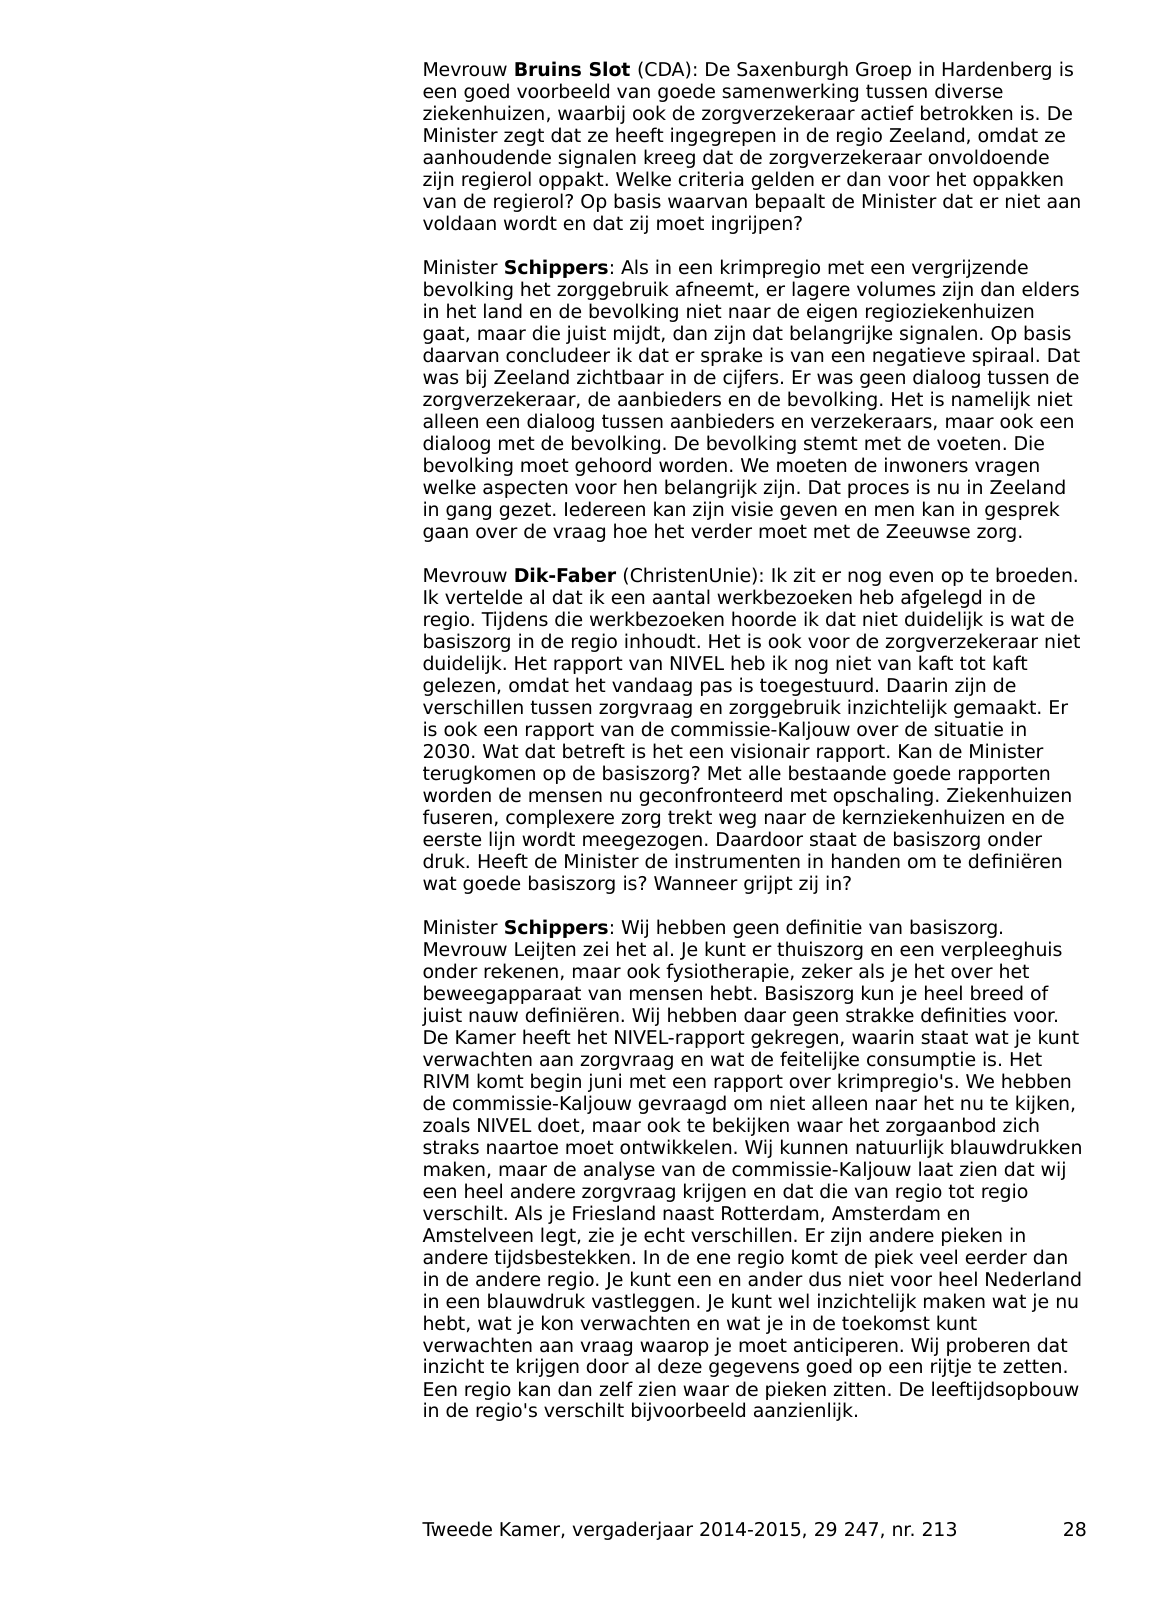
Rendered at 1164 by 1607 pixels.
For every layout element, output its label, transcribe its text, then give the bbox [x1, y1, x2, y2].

text Mevrouw Dik-Faber (ChristenUnie): Ik zit er nog even op te broeden. Ik vertelde al dat ik een aantal werkbezoeken heb afgelegd in de regio. Tijdens die werkbezoeken hoorde ik dat niet duidelijk is wat de basiszorg in de regio inhoudt. Het is ook voor de zorgverzekeraar niet duidelijk. Het rapport van NIVEL heb ik nog niet van kaft tot kaft gelezen, omdat het vandaag pas is toegestuurd. Daarin zijn de verschillen tussen zorgvraag en zorggebruik inzichtelijk gemaakt. Er is ook een rapport van de commissie-Kaljouw over de situatie in 2030. Wat dat betreft is het een visionair rapport. Kan de Minister terugkomen op de basiszorg? Met alle bestaande goede rapporten worden de mensen nu geconfronteerd met opschaling. Ziekenhuizen fuseren, complexere zorg trekt weg naar de kernziekenhuizen en de eerste lijn wordt meegezogen. Daardoor staat de basiszorg onder druk. Heeft de Minister de instrumenten in handen om te definiëren wat goede basiszorg is? Wanneer grijpt zij in? [422, 565, 1087, 895]
text Minister Schippers: Wij hebben geen definitie van basiszorg. Mevrouw Leijten zei het al. Je kunt er thuiszorg en een verpleeghuis onder rekenen, maar ook fysiotherapie, zeker als je het over het beweegapparaat van mensen hebt. Basiszorg kun je heel breed of juist nauw definiëren. Wij hebben daar geen strakke definities voor. De Kamer heeft het NIVEL-rapport gekregen, waarin staat wat je kunt verwachten aan zorgvraag en wat de feitelijke consumptie is. Het RIVM komt begin juni met een rapport over krimpregio's. We hebben de commissie-Kaljouw gevraagd om niet alleen naar het nu te kijken, zoals NIVEL doet, maar ook te bekijken waar het zorgaanbod zich straks naartoe moet ontwikkelen. Wij kunnen natuurlijk blauwdrukken maken, maar de analyse van de commissie-Kaljouw laat zien dat wij een heel andere zorgvraag krijgen en dat die van regio tot regio verschilt. Als je Friesland naast Rotterdam, Amsterdam en Amstelveen legt, zie je echt verschillen. Er zijn andere pieken in andere tijdsbestekken. In de ene regio komt de piek veel eerder dan in de andere regio. Je kunt een en ander dus niet voor heel Nederland in een blauwdruk vastleggen. Je kunt wel inzichtelijk maken wat je nu hebt, wat je kon verwachten en wat je in de toekomst kunt verwachten aan vraag waarop je moet anticiperen. Wij proberen dat inzicht te krijgen door al deze gegevens goed op een rijtje te zetten. Een regio kan dan zelf zien waar de pieken zitten. De leeftijdsopbouw in de regio's verschilt bijvoorbeeld aanzienlijk. [422, 917, 1087, 1422]
text Minister Schippers: Als in een krimpregio met een vergrijzende bevolking het zorggebruik afneemt, er lagere volumes zijn dan elders in het land en de bevolking niet naar de eigen regioziekenhuizen gaat, maar die juist mijdt, dan zijn dat belangrijke signalen. Op basis daarvan concludeer ik dat er sprake is van een negatieve spiraal. Dat was bij Zeeland zichtbaar in de cijfers. Er was geen dialoog tussen de zorgverzekeraar, de aanbieders en de bevolking. Het is namelijk niet alleen een dialoog tussen aanbieders en verzekeraars, maar ook een dialoog met de bevolking. De bevolking stemt met de voeten. Die bevolking moet gehoord worden. We moeten de inwoners vragen welke aspecten voor hen belangrijk zijn. Dat proces is nu in Zeeland in gang gezet. Iedereen kan zijn visie geven en men kan in gesprek gaan over de vraag hoe het verder moet met de Zeeuwse zorg. [422, 257, 1087, 543]
text Mevrouw Bruins Slot (CDA): De Saxenburgh Groep in Hardenberg is een goed voorbeeld van goede samenwerking tussen diverse ziekenhuizen, waarbij ook de zorgverzekeraar actief betrokken is. De Minister zegt dat ze heeft ingegrepen in de regio Zeeland, omdat ze aanhoudende signalen kreeg dat de zorgverzekeraar onvoldoende zijn regierol oppakt. Welke criteria gelden er dan voor het oppakken van de regierol? Op basis waarvan bepaalt de Minister dat er niet aan voldaan wordt en dat zij moet ingrijpen? [422, 59, 1087, 235]
